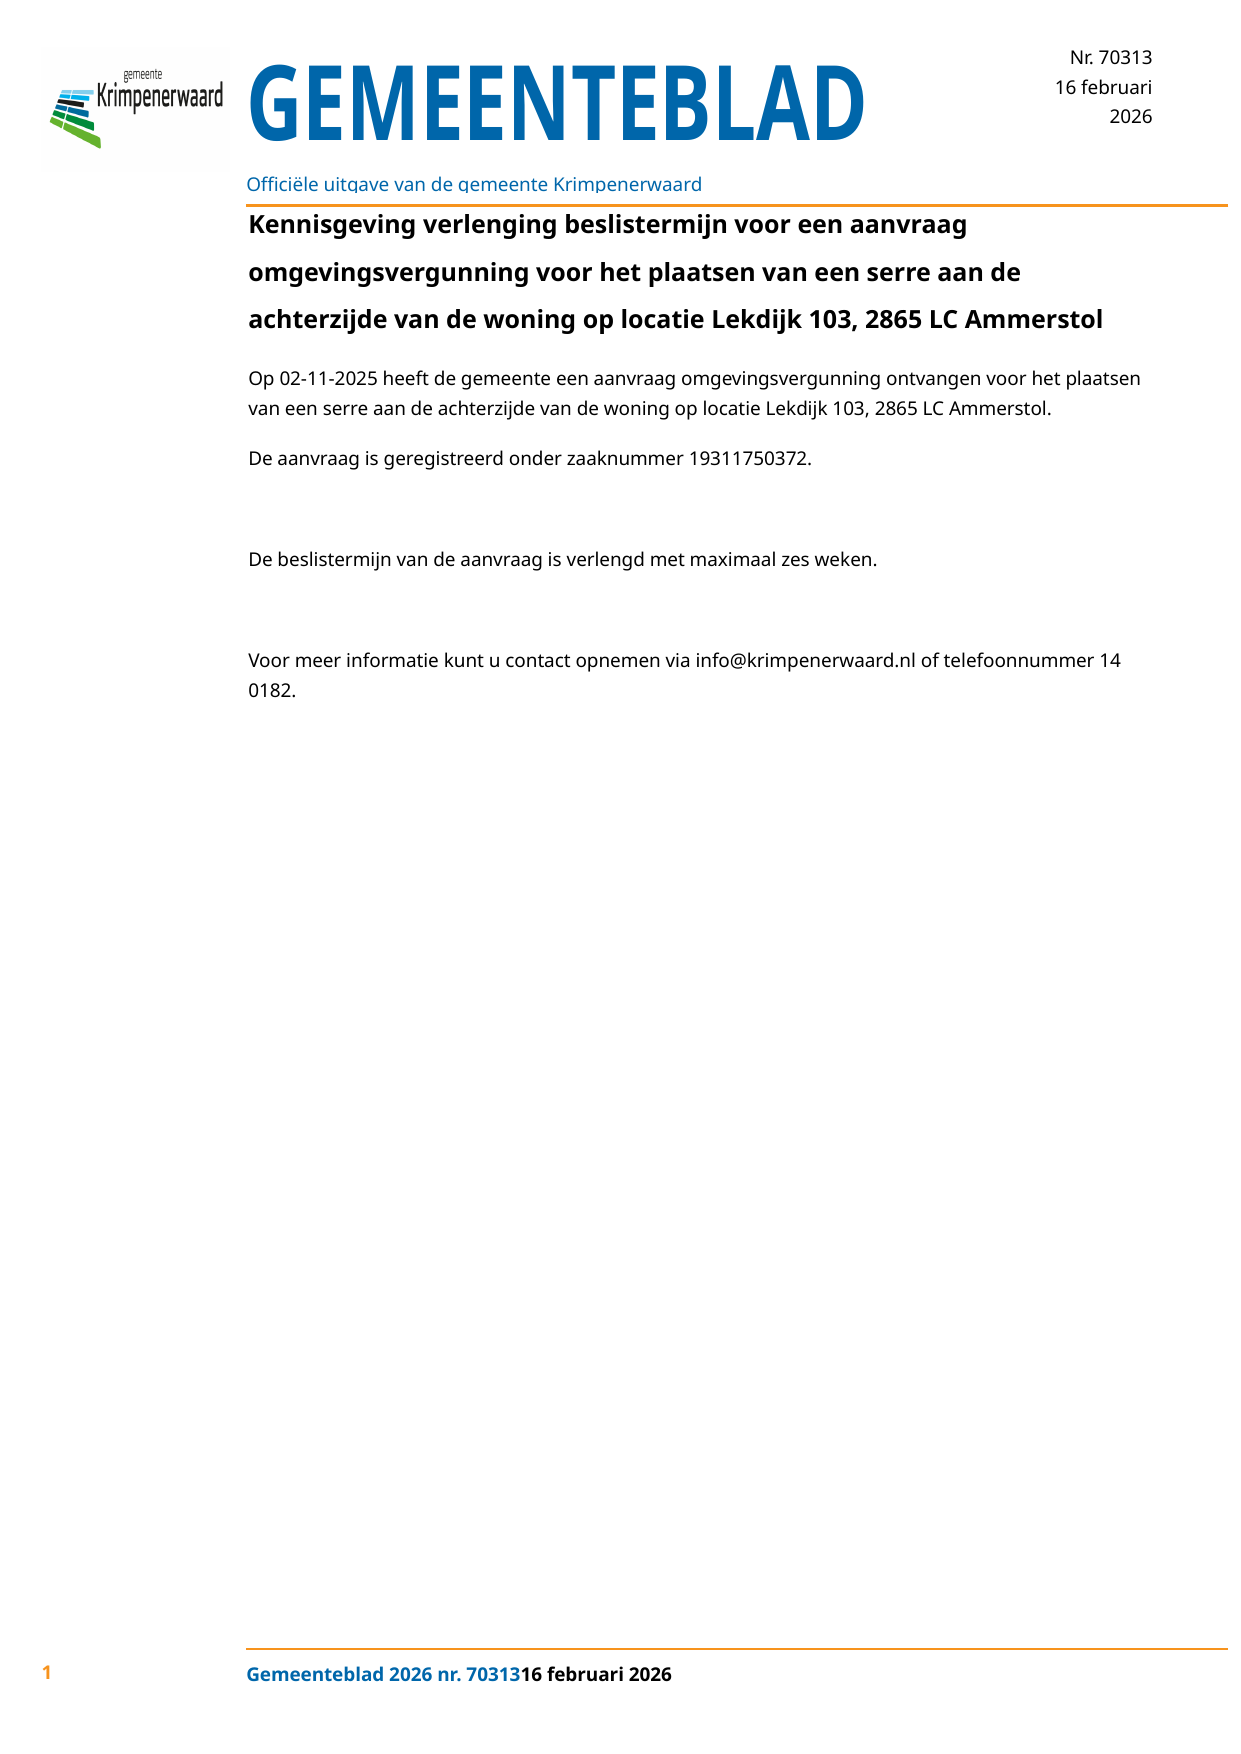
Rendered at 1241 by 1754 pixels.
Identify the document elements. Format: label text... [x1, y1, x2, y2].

text De aanvraag is geregistreerd onder zaaknummer 19311750372. [248, 446, 1152, 471]
text Kennisgeving verlenging beslistermijn voor een aanvraag omgevingsvergunning voor het plaatsen van een serre aan de achterzijde van de woning op locatie Lekdijk 103, 2865 LC Ammerstol [248, 207, 1152, 336]
text Op 02-11-2025 heeft de gemeente een aanvraag omgevingsvergunning ontvangen voor het plaatsen van een serre aan de achterzijde van de woning op locatie Lekdijk 103, 2865 LC Ammerstol. [248, 366, 1152, 421]
text Voor meer informatie kunt u contact opnemen via info@krimpenerwaard.nl of telefoonnummer 14 0182. [248, 647, 1152, 702]
picture [41, 47, 231, 172]
text De beslistermijn van de aanvraag is verlengd met maximaal zes weken. [248, 546, 1152, 572]
